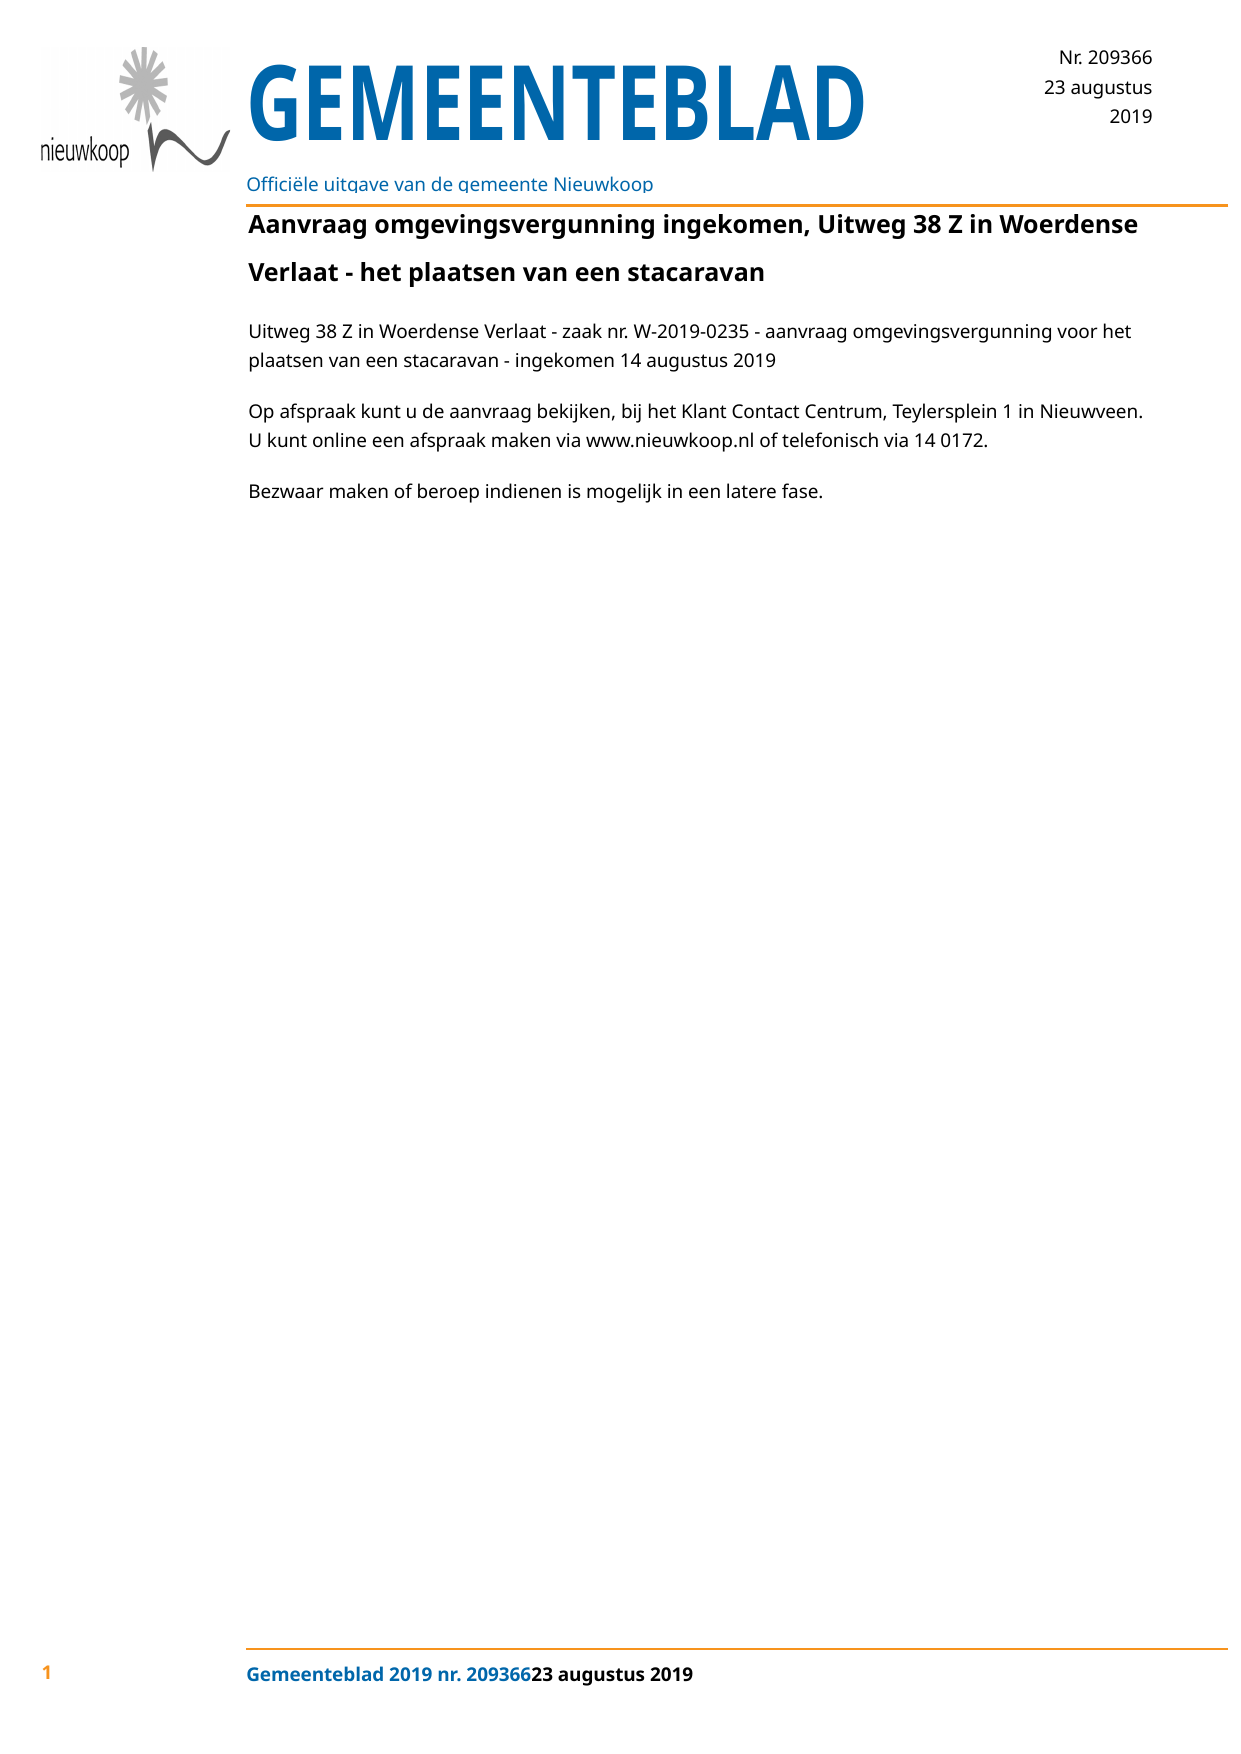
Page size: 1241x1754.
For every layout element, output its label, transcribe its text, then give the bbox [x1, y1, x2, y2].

text Bezwaar maken of beroep indienen is mogelijk in een latere fase. [248, 478, 1152, 504]
text Op afspraak kunt u de aanvraag bekijken, bij het Klant Contact Centrum, Teylersplein 1 in Nieuwveen. U kunt online een afspraak maken via www.nieuwkoop.nl of telefonisch via 14 0172. [248, 398, 1152, 453]
picture [41, 47, 231, 172]
text Uitweg 38 Z in Woerdense Verlaat - zaak nr. W-2019-0235 - aanvraag omgevingsvergunning voor het plaatsen van een stacaravan - ingekomen 14 augustus 2019 [248, 318, 1152, 373]
text Aanvraag omgevingsvergunning ingekomen, Uitweg 38 Z in Woerdense Verlaat - het plaatsen van een stacaravan [248, 207, 1152, 288]
